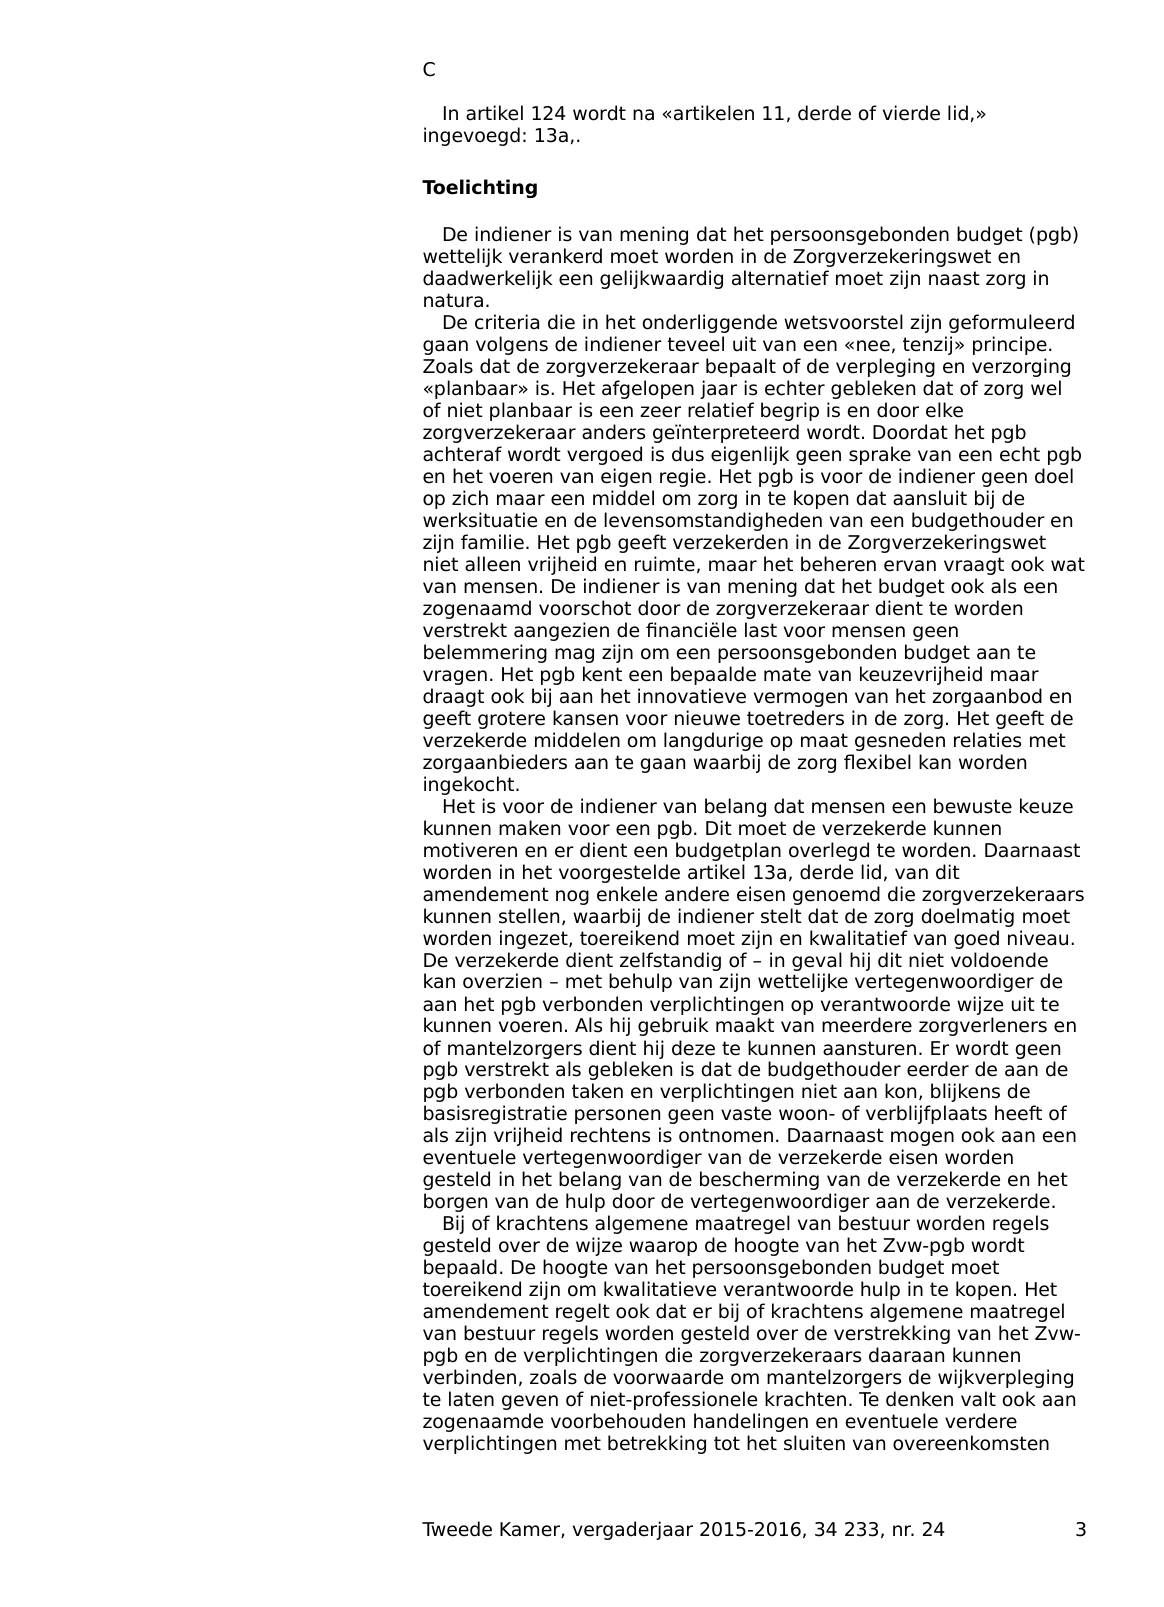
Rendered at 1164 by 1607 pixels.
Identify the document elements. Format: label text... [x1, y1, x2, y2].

text De indiener is van mening dat het persoonsgebonden budget (pgb) wettelijk verankerd moet worden in de Zorgverzekeringswet en daadwerkelijk een gelijkwaardig alternatief moet zijn naast zorg in natura. [422, 224, 1087, 312]
subtitle Toelichting [422, 177, 1087, 199]
text In artikel 124 wordt na «artikelen 11, derde of vierde lid,» ingevoegd: 13a,. [422, 103, 1087, 147]
text C [422, 59, 1087, 81]
text De criteria die in het onderliggende wetsvoorstel zijn geformuleerd gaan volgens de indiener teveel uit van een «nee, tenzij» principe. Zoals dat de zorgverzekeraar bepaalt of de verpleging en verzorging «planbaar» is. Het afgelopen jaar is echter gebleken dat of zorg wel of niet planbaar is een zeer relatief begrip is en door elke zorgverzekeraar anders geïnterpreteerd wordt. Doordat het pgb achteraf wordt vergoed is dus eigenlijk geen sprake van een echt pgb en het voeren van eigen regie. Het pgb is voor de indiener geen doel op zich maar een middel om zorg in te kopen dat aansluit bij de werksituatie en de levensomstandigheden van een budgethouder en zijn familie. Het pgb geeft verzekerden in de Zorgverzekeringswet niet alleen vrijheid en ruimte, maar het beheren ervan vraagt ook wat van mensen. De indiener is van mening dat het budget ook als een zogenaamd voorschot door de zorgverzekeraar dient te worden verstrekt aangezien de financiële last voor mensen geen belemmering mag zijn om een persoonsgebonden budget aan te vragen. Het pgb kent een bepaalde mate van keuzevrijheid maar draagt ook bij aan het innovatieve vermogen van het zorgaanbod en geeft grotere kansen voor nieuwe toetreders in de zorg. Het geeft de verzekerde middelen om langdurige op maat gesneden relaties met zorgaanbieders aan te gaan waarbij de zorg flexibel kan worden ingekocht. [422, 312, 1087, 796]
text Het is voor de indiener van belang dat mensen een bewuste keuze kunnen maken voor een pgb. Dit moet de verzekerde kunnen motiveren en er dient een budgetplan overlegd te worden. Daarnaast worden in het voorgestelde artikel 13a, derde lid, van dit amendement nog enkele andere eisen genoemd die zorgverzekeraars kunnen stellen, waarbij de indiener stelt dat de zorg doelmatig moet worden ingezet, toereikend moet zijn en kwalitatief van goed niveau. De verzekerde dient zelfstandig of – in geval hij dit niet voldoende kan overzien – met behulp van zijn wettelijke vertegenwoordiger de aan het pgb verbonden verplichtingen op verantwoorde wijze uit te kunnen voeren. Als hij gebruik maakt van meerdere zorgverleners en of mantelzorgers dient hij deze te kunnen aansturen. Er wordt geen pgb verstrekt als gebleken is dat de budgethouder eerder de aan de pgb verbonden taken en verplichtingen niet aan kon, blijkens de basisregistratie personen geen vaste woon- of verblijfplaats heeft of als zijn vrijheid rechtens is ontnomen. Daarnaast mogen ook aan een eventuele vertegenwoordiger van de verzekerde eisen worden gesteld in het belang van de bescherming van de verzekerde en het borgen van de hulp door de vertegenwoordiger aan de verzekerde. [422, 796, 1087, 1213]
text Bij of krachtens algemene maatregel van bestuur worden regels gesteld over de wijze waarop de hoogte van het Zvw-pgb wordt bepaald. De hoogte van het persoonsgebonden budget moet toereikend zijn om kwalitatieve verantwoorde hulp in te kopen. Het amendement regelt ook dat er bij of krachtens algemene maatregel van bestuur regels worden gesteld over de verstrekking van het Zvw-pgb en de verplichtingen die zorgverzekeraars daaraan kunnen verbinden, zoals de voorwaarde om mantelzorgers de wijkverpleging te laten geven of niet-professionele krachten. Te denken valt ook aan zogenaamde voorbehouden handelingen en eventuele verdere verplichtingen met betrekking tot het sluiten van overeenkomsten [422, 1213, 1087, 1455]
